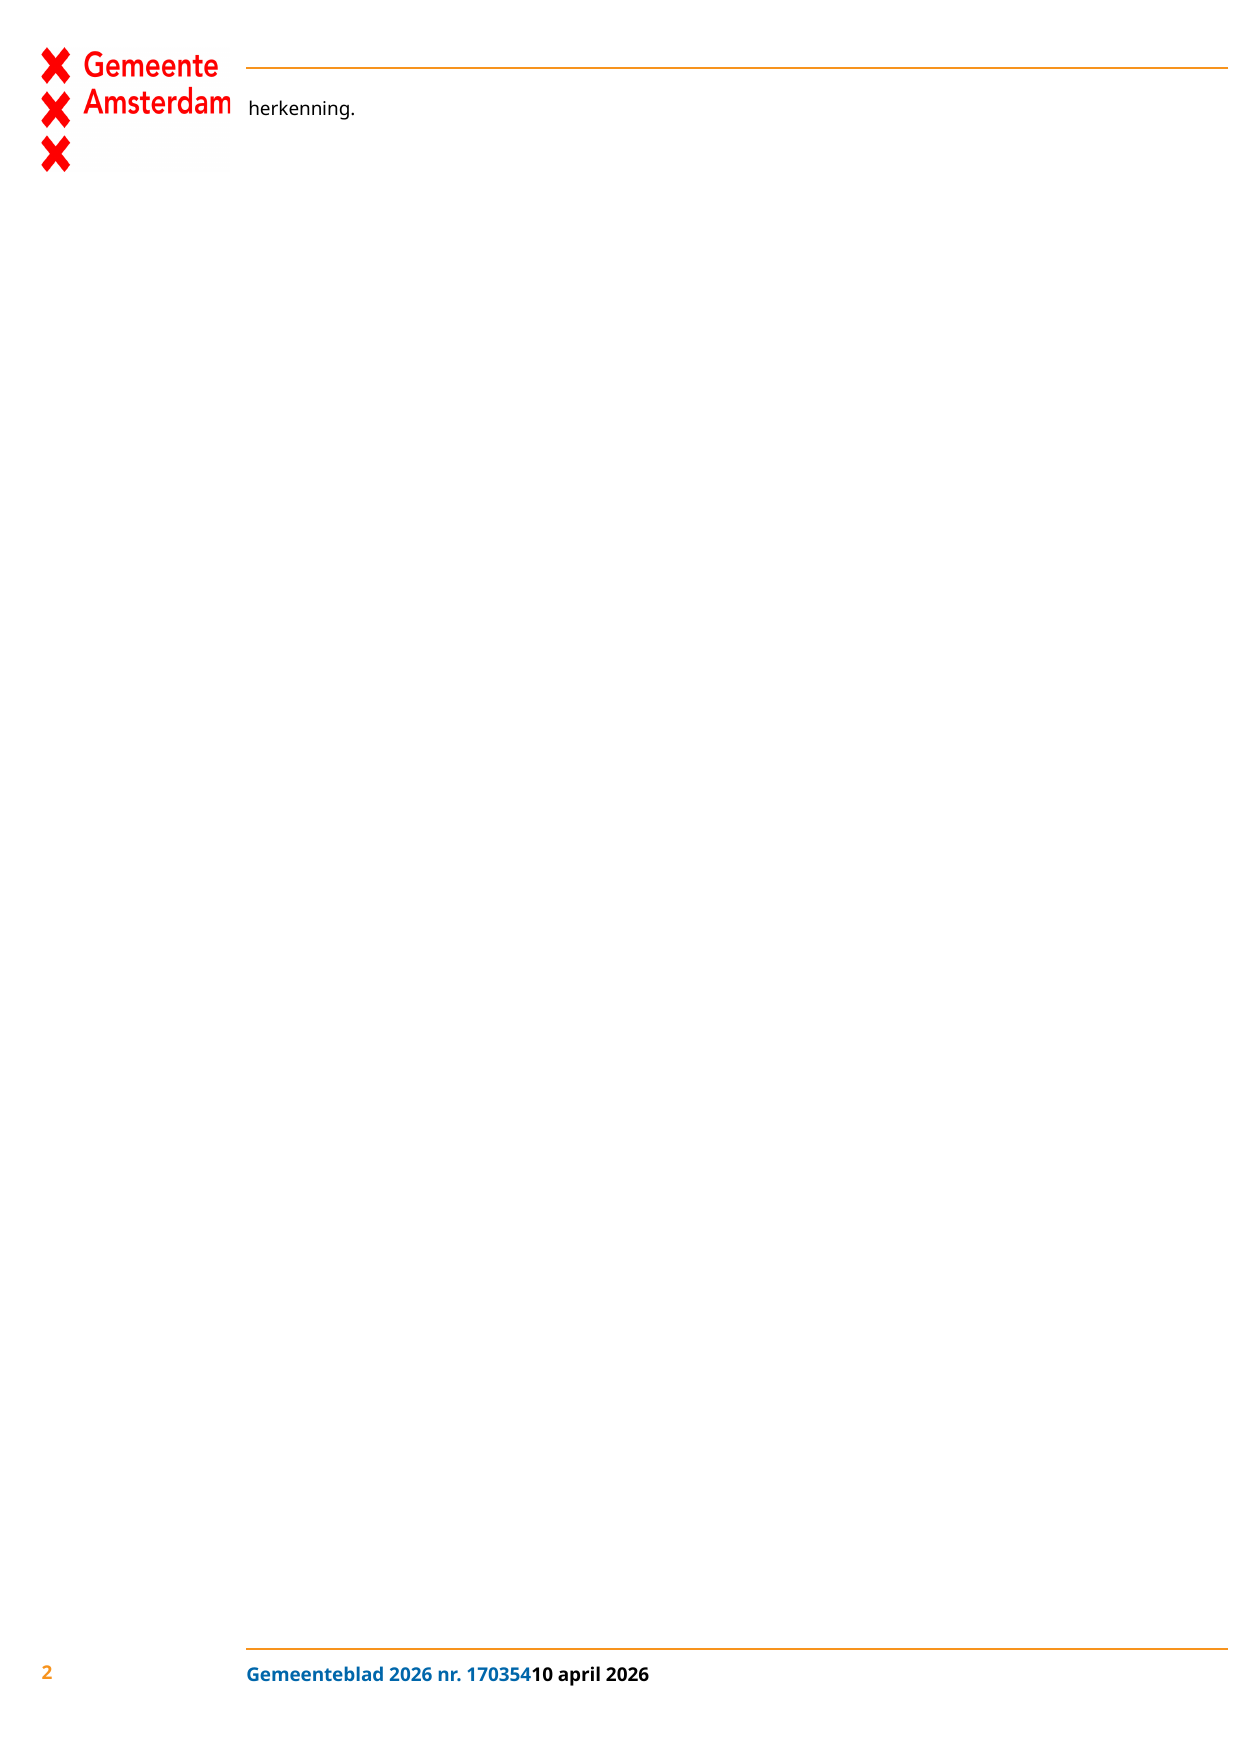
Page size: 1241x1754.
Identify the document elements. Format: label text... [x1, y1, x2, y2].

text herkenning. [248, 95, 1152, 121]
picture [41, 47, 231, 172]
